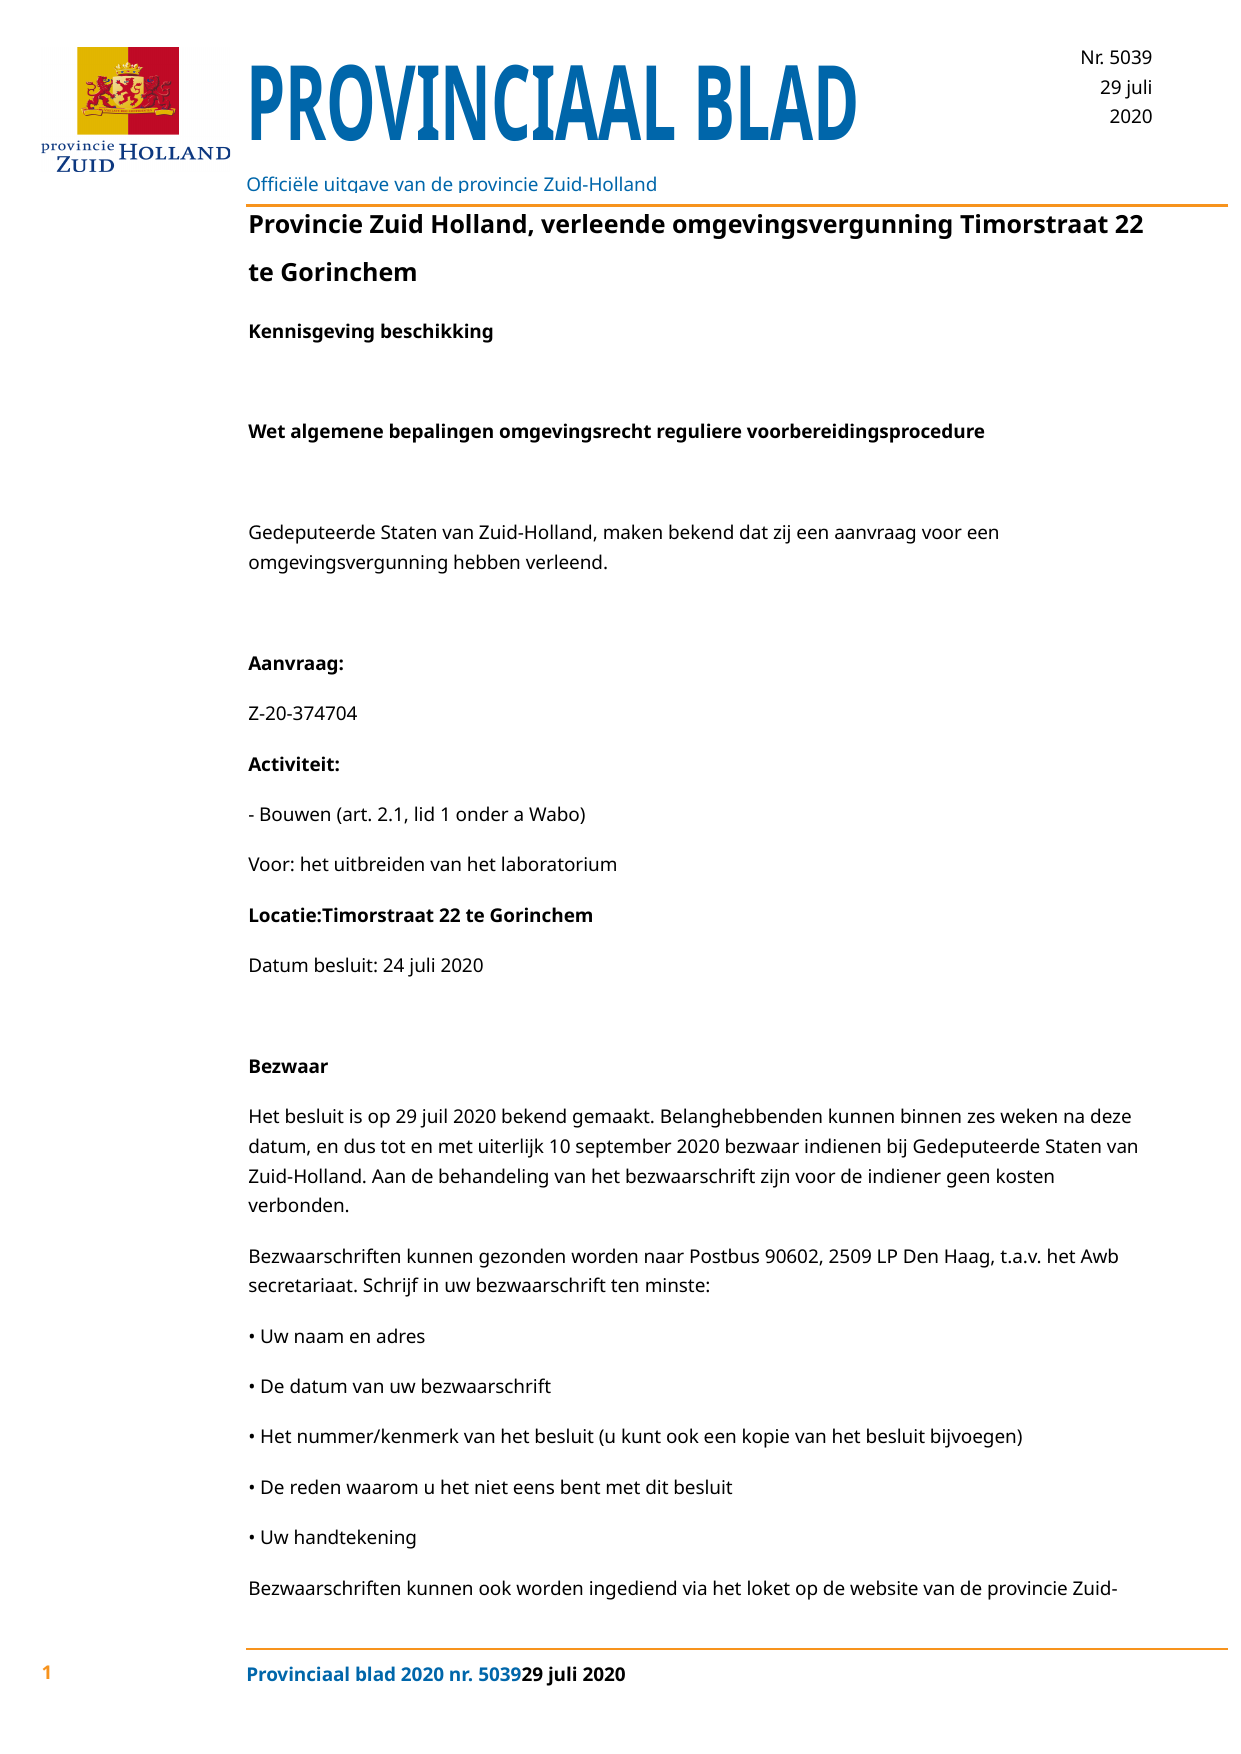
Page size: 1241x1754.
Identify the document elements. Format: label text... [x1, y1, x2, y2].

text - Bouwen (art. 2.1, lid 1 onder a Wabo) [248, 801, 1152, 827]
text • De datum van uw bezwaarschrift [248, 1373, 1152, 1399]
text Wet algemene bepalingen omgevingsrecht reguliere voorbereidingsprocedure [248, 419, 1152, 444]
text Bezwaar [248, 1053, 1152, 1079]
text • Uw handtekening [248, 1524, 1152, 1550]
text Bezwaarschriften kunnen ook worden ingediend via het loket op de website van de provincie Zuid- [248, 1575, 1152, 1601]
picture [41, 47, 231, 172]
text • Het nummer/kenmerk van het besluit (u kunt ook een kopie van het besluit bijvoegen) [248, 1424, 1152, 1449]
text Activiteit: [248, 751, 1152, 777]
text Voor: het uitbreiden van het laboratorium [248, 852, 1152, 877]
text Provincie Zuid Holland, verleende omgevingsvergunning Timorstraat 22 te Gorinchem [248, 207, 1152, 288]
text Gedeputeerde Staten van Zuid-Holland, maken bekend dat zij een aanvraag voor een omgevingsvergunning hebben verleend. [248, 519, 1152, 575]
text Datum besluit: 24 juli 2020 [248, 952, 1152, 978]
text Het besluit is op 29 juil 2020 bekend gemaakt. Belanghebbenden kunnen binnen zes weken na deze datum, en dus tot en met uiterlijk 10 september 2020 bezwaar indienen bij Gedeputeerde Staten van Zuid-Holland. Aan de behandeling van het bezwaarschrift zijn voor de indiener geen kosten verbonden. [248, 1104, 1152, 1218]
text Z-20-374704 [248, 700, 1152, 726]
text Kennisgeving beschikking [248, 318, 1152, 344]
text • De reden waarom u het niet eens bent met dit besluit [248, 1474, 1152, 1500]
text Bezwaarschriften kunnen gezonden worden naar Postbus 90602, 2509 LP Den Haag, t.a.v. het Awb secretariaat. Schrijf in uw bezwaarschrift ten minste: [248, 1243, 1152, 1298]
text • Uw naam en adres [248, 1323, 1152, 1349]
text Locatie:Timorstraat 22 te Gorinchem [248, 902, 1152, 928]
text Aanvraag: [248, 650, 1152, 676]
